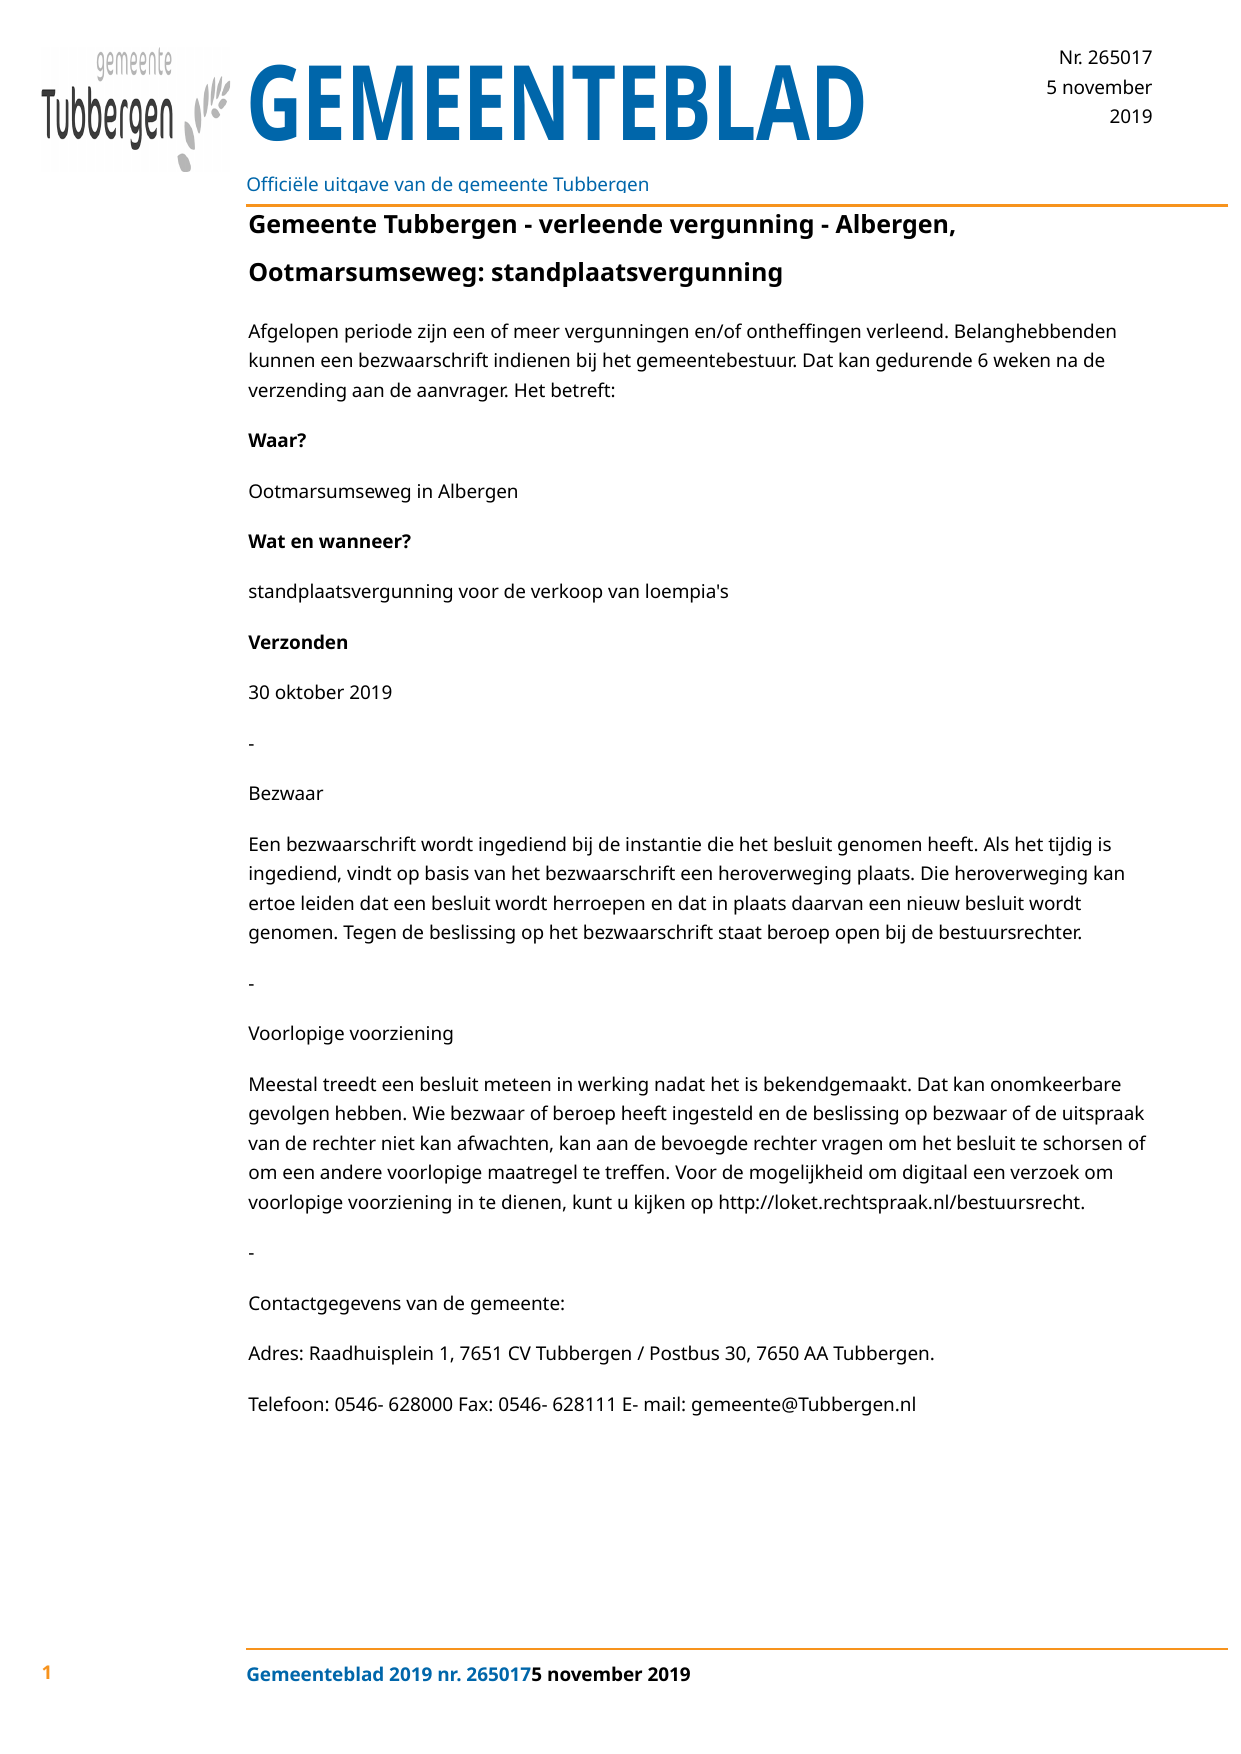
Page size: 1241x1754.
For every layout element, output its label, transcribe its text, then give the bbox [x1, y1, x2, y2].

text Bezwaar [248, 780, 1152, 806]
text Meestal treedt een besluit meteen in werking nadat het is bekendgemaakt. Dat kan onomkeerbare gevolgen hebben. Wie bezwaar of beroep heeft ingesteld en de beslissing op bezwaar of de uitspraak van de rechter niet kan afwachten, kan aan de bevoegde rechter vragen om het besluit te schorsen of om een andere voorlopige maatregel te treffen. Voor de mogelijkheid om digitaal een verzoek om voorlopige voorziening in te dienen, kunt u kijken op http://loket.rechtspraak.nl/bestuursrecht. [248, 1071, 1152, 1215]
text Gemeente Tubbergen - verleende vergunning - Albergen, Ootmarsumseweg: standplaatsvergunning [248, 207, 1152, 288]
text Contactgegevens van de gemeente: [248, 1290, 1152, 1316]
text Een bezwaarschrift wordt ingediend bij de instantie die het besluit genomen heeft. Als het tijdig is ingediend, vindt op basis van het bezwaarschrift een heroverweging plaats. Die heroverweging kan ertoe leiden dat een besluit wordt herroepen en dat in plaats daarvan een nieuw besluit wordt genomen. Tegen de beslissing op het bezwaarschrift staat beroep open bij de bestuursrechter. [248, 831, 1152, 945]
text - [248, 1239, 1152, 1265]
picture [41, 47, 231, 172]
text Adres: Raadhuisplein 1, 7651 CV Tubbergen / Postbus 30, 7650 AA Tubbergen. [248, 1340, 1152, 1366]
text standplaatsvergunning voor de verkoop van loempia's [248, 579, 1152, 604]
text Voorlopige voorziening [248, 1020, 1152, 1046]
text Waar? [248, 427, 1152, 453]
text Verzonden [248, 629, 1152, 655]
text - [248, 970, 1152, 996]
text - [248, 730, 1152, 756]
text 30 oktober 2019 [248, 679, 1152, 705]
text Ootmarsumseweg in Albergen [248, 478, 1152, 504]
text Wat en wanneer? [248, 528, 1152, 554]
text Afgelopen periode zijn een of meer vergunningen en/of ontheffingen verleend. Belanghebbenden kunnen een bezwaarschrift indienen bij het gemeentebestuur. Dat kan gedurende 6 weken na de verzending aan de aanvrager. Het betreft: [248, 318, 1152, 403]
text Telefoon: 0546- 628000 Fax: 0546- 628111 E- mail: gemeente@Tubbergen.nl [248, 1391, 1152, 1417]
